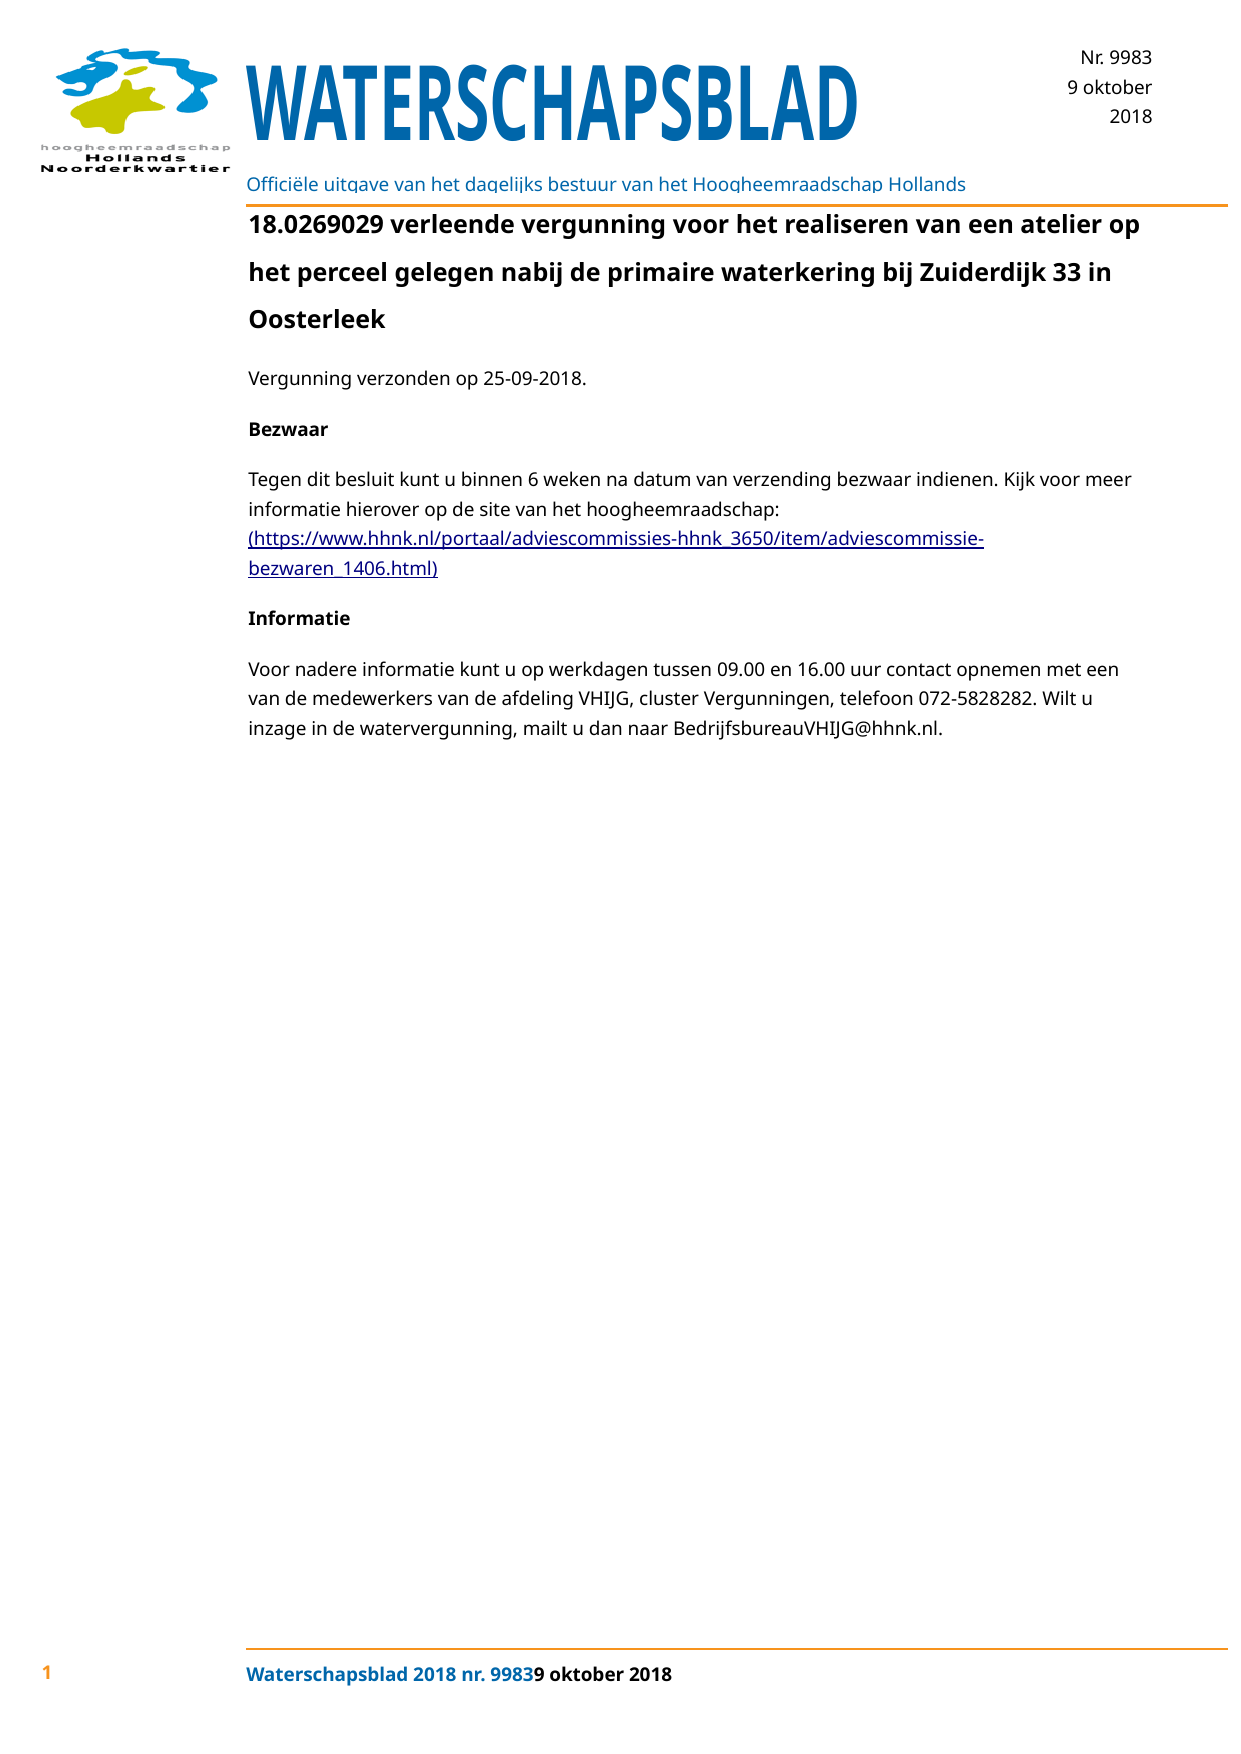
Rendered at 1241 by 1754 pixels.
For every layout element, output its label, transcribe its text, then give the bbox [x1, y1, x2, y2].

text Voor nadere informatie kunt u op werkdagen tussen 09.00 en 16.00 uur contact opnemen met een van de medewerkers van de afdeling VHIJG, cluster Vergunningen, telefoon 072-5828282. Wilt u inzage in de watervergunning, mailt u dan naar BedrijfsbureauVHIJG@hhnk.nl. [248, 656, 1152, 741]
text Tegen dit besluit kunt u binnen 6 weken na datum van verzending bezwaar indienen. Kijk voor meer informatie hierover op de site van het hoogheemraadschap: (https://www.hhnk.nl/portaal/adviescommissies-hhnk_3650/item/adviescommissie-bezwaren_1406.html) [248, 466, 1152, 581]
text 18.0269029 verleende vergunning voor het realiseren van een atelier op het perceel gelegen nabij de primaire waterkering bij Zuiderdijk 33 in Oosterleek [248, 207, 1152, 336]
text Bezwaar [248, 416, 1152, 442]
text Vergunning verzonden op 25-09-2018. [248, 366, 1152, 391]
picture [41, 47, 231, 172]
text Informatie [248, 606, 1152, 631]
